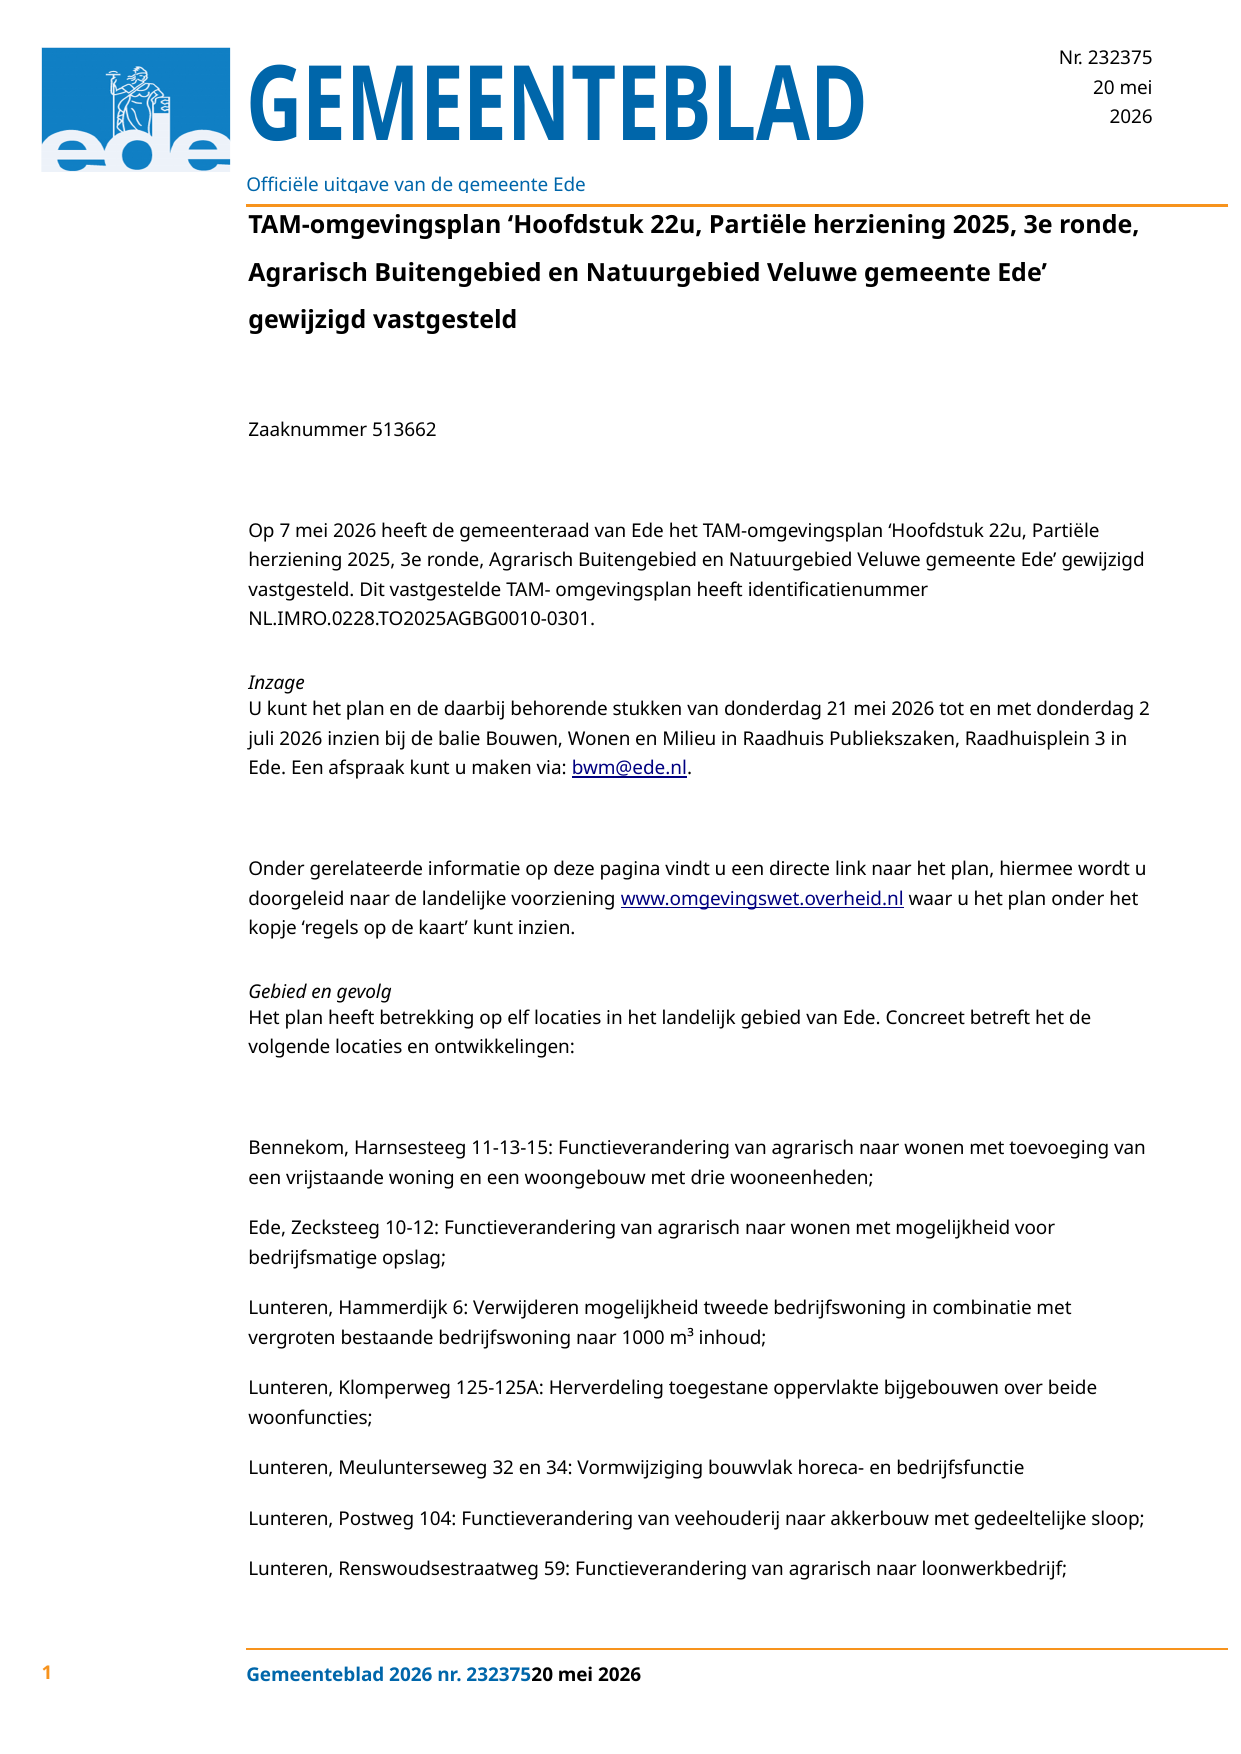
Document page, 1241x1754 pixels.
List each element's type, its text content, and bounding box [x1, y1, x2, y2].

text Lunteren, Hammerdijk 6: Verwijderen mogelijkheid tweede bedrijfswoning in combinatie met vergroten bestaande bedrijfswoning naar 1000 m³ inhoud; [248, 1294, 1152, 1350]
text Zaaknummer 513662 [248, 416, 1152, 442]
text Onder gerelateerde informatie op deze pagina vindt u een directe link naar het plan, hiermee wordt u doorgeleid naar de landelijke voorziening www.omgevingswet.overheid.nl waar u het plan onder het kopje ‘regels op de kaart’ kunt inzien. [248, 855, 1152, 940]
text Ede, Zecksteeg 10-12: Functieverandering van agrarisch naar wonen met mogelijkheid voor bedrijfsmatige opslag; [248, 1214, 1152, 1270]
picture [41, 47, 231, 172]
text TAM-omgevingsplan ‘Hoofdstuk 22u, Partiële herziening 2025, 3e ronde, Agrarisch Buitengebied en Natuurgebied Veluwe gemeente Ede’ gewijzigd vastgesteld [248, 207, 1152, 336]
text U kunt het plan en de daarbij behorende stukken van donderdag 21 mei 2026 tot en met donderdag 2 juli 2026 inzien bij de balie Bouwen, Wonen en Milieu in Raadhuis Publiekszaken, Raadhuisplein 3 in Ede. Een afspraak kunt u maken via: bwm@ede.nl. [248, 695, 1152, 780]
text Lunteren, Postweg 104: Functieverandering van veehouderij naar akkerbouw met gedeeltelijke sloop; [248, 1505, 1152, 1531]
text Lunteren, Klomperweg 125-125A: Herverdeling toegestane oppervlakte bijgebouwen over beide woonfuncties; [248, 1374, 1152, 1430]
text Gebied en gevolg [248, 978, 1152, 1004]
text Lunteren, Meulunterseweg 32 en 34: Vormwijziging bouwvlak horeca- en bedrijfsfunctie [248, 1454, 1152, 1480]
text Bennekom, Harnsesteeg 11-13-15: Functieverandering van agrarisch naar wonen met toevoeging van een vrijstaande woning en een woongebouw met drie wooneenheden; [248, 1134, 1152, 1190]
text Op 7 mei 2026 heeft de gemeenteraad van Ede het TAM-omgevingsplan ‘Hoofdstuk 22u, Partiële herziening 2025, 3e ronde, Agrarisch Buitengebied en Natuurgebied Veluwe gemeente Ede’ gewijzigd vastgesteld. Dit vastgestelde TAM- omgevingsplan heeft identificatienummer NL.IMRO.0228.TO2025AGBG0010-0301. [248, 517, 1152, 631]
text Het plan heeft betrekking op elf locaties in het landelijk gebied van Ede. Concreet betreft het de volgende locaties en ontwikkelingen: [248, 1004, 1152, 1059]
text Inzage [248, 669, 1152, 695]
text Lunteren, Renswoudsestraatweg 59: Functieverandering van agrarisch naar loonwerkbedrijf; [248, 1555, 1152, 1581]
